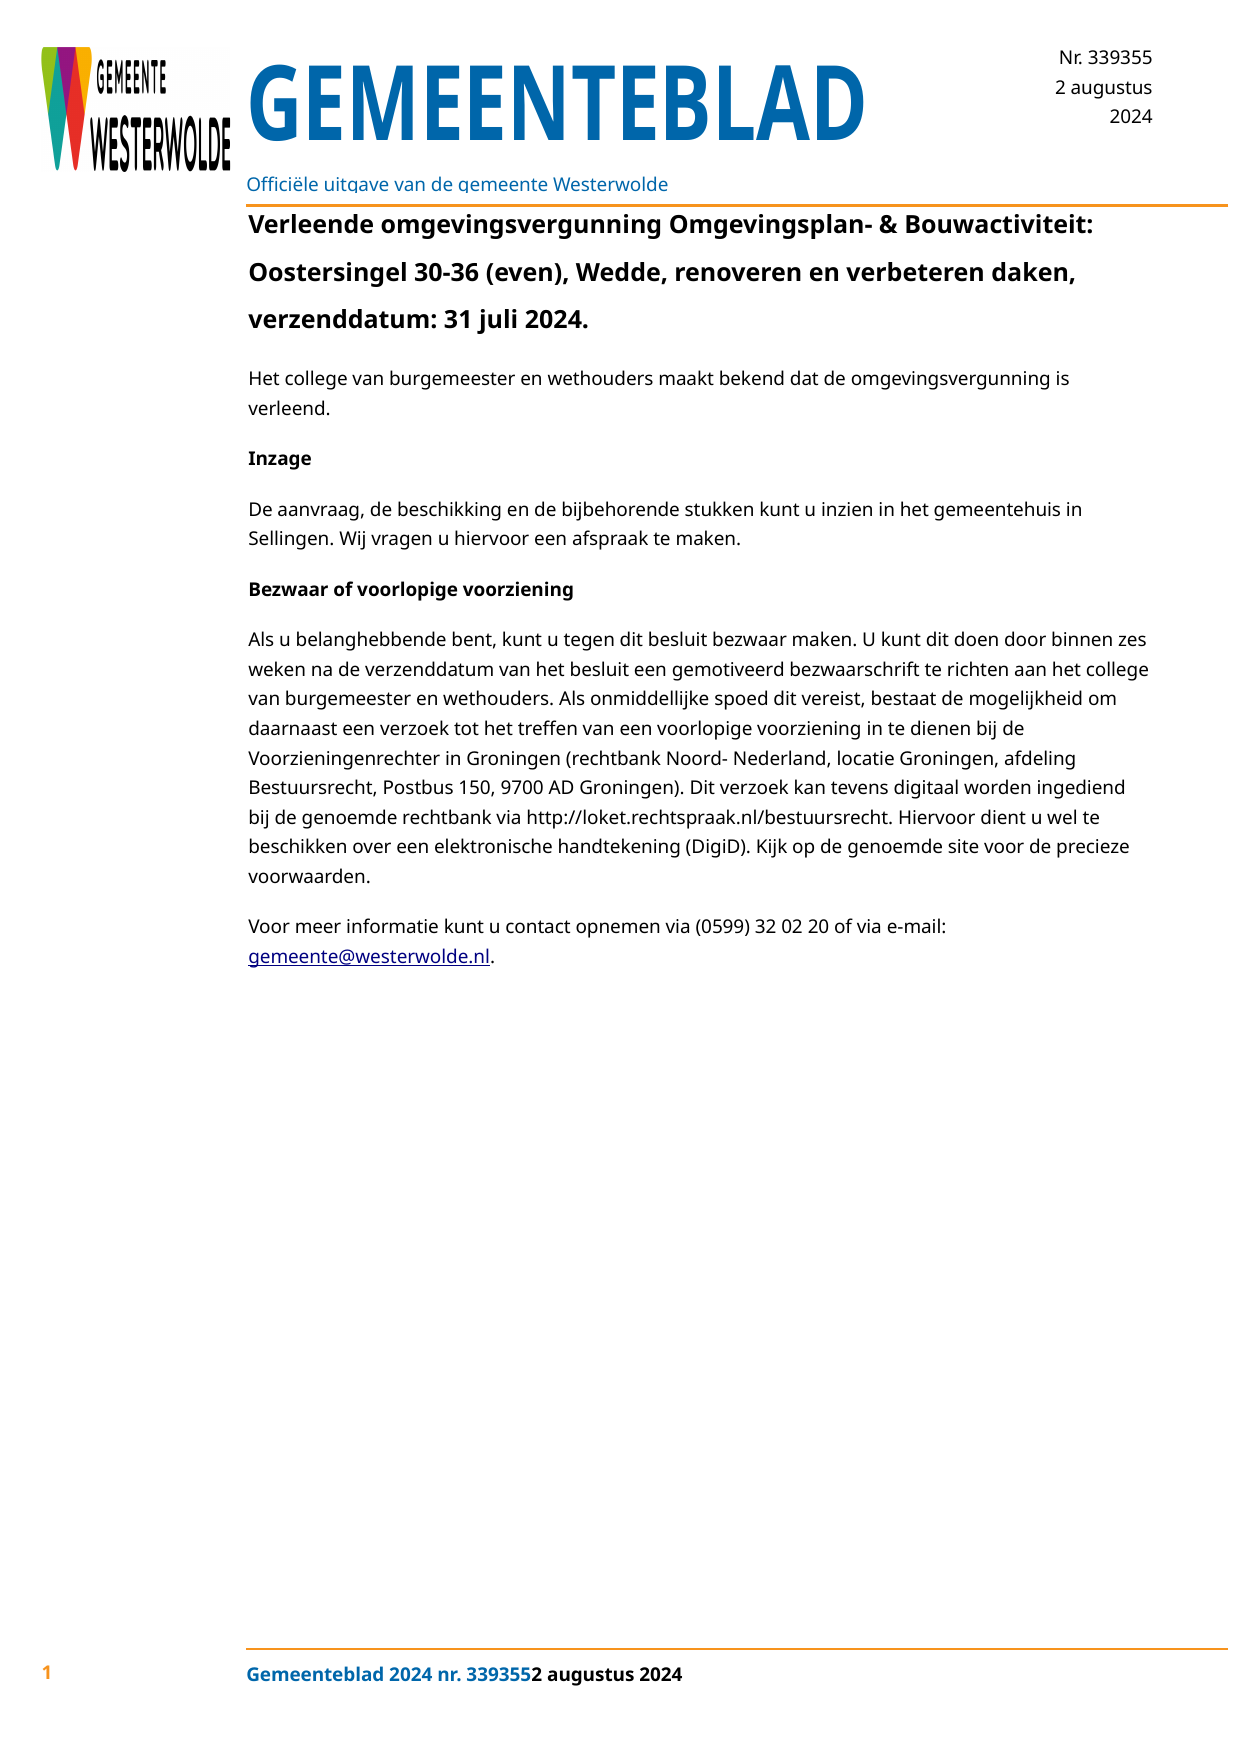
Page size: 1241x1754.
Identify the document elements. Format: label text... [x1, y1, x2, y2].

picture [41, 47, 231, 172]
text De aanvraag, de beschikking en de bijbehorende stukken kunt u inzien in het gemeentehuis in Sellingen. Wij vragen u hiervoor een afspraak te maken. [248, 496, 1152, 551]
text Als u belanghebbende bent, kunt u tegen dit besluit bezwaar maken. U kunt dit doen door binnen zes weken na de verzenddatum van het besluit een gemotiveerd bezwaarschrift te richten aan het college van burgemeester en wethouders. Als onmiddellijke spoed dit vereist, bestaat de mogelijkheid om daarnaast een verzoek tot het treffen van een voorlopige voorziening in te dienen bij de Voorzieningenrechter in Groningen (rechtbank Noord- Nederland, locatie Groningen, afdeling Bestuursrecht, Postbus 150, 9700 AD Groningen). Dit verzoek kan tevens digitaal worden ingediend bij de genoemde rechtbank via http://loket.rechtspraak.nl/bestuursrecht. Hiervoor dient u wel te beschikken over een elektronische handtekening (DigiD). Kijk op de genoemde site voor de precieze voorwaarden. [248, 626, 1152, 889]
text Het college van burgemeester en wethouders maakt bekend dat de omgevingsvergunning is verleend. [248, 366, 1152, 421]
text Bezwaar of voorlopige voorziening [248, 576, 1152, 602]
text Verleende omgevingsvergunning Omgevingsplan- & Bouwactiviteit: Oostersingel 30-36 (even), Wedde, renoveren en verbeteren daken, verzenddatum: 31 juli 2024. [248, 207, 1152, 336]
text Inzage [248, 446, 1152, 471]
text Voor meer informatie kunt u contact opnemen via (0599) 32 02 20 of via e-mail: gemeente@westerwolde.nl. [248, 913, 1152, 969]
